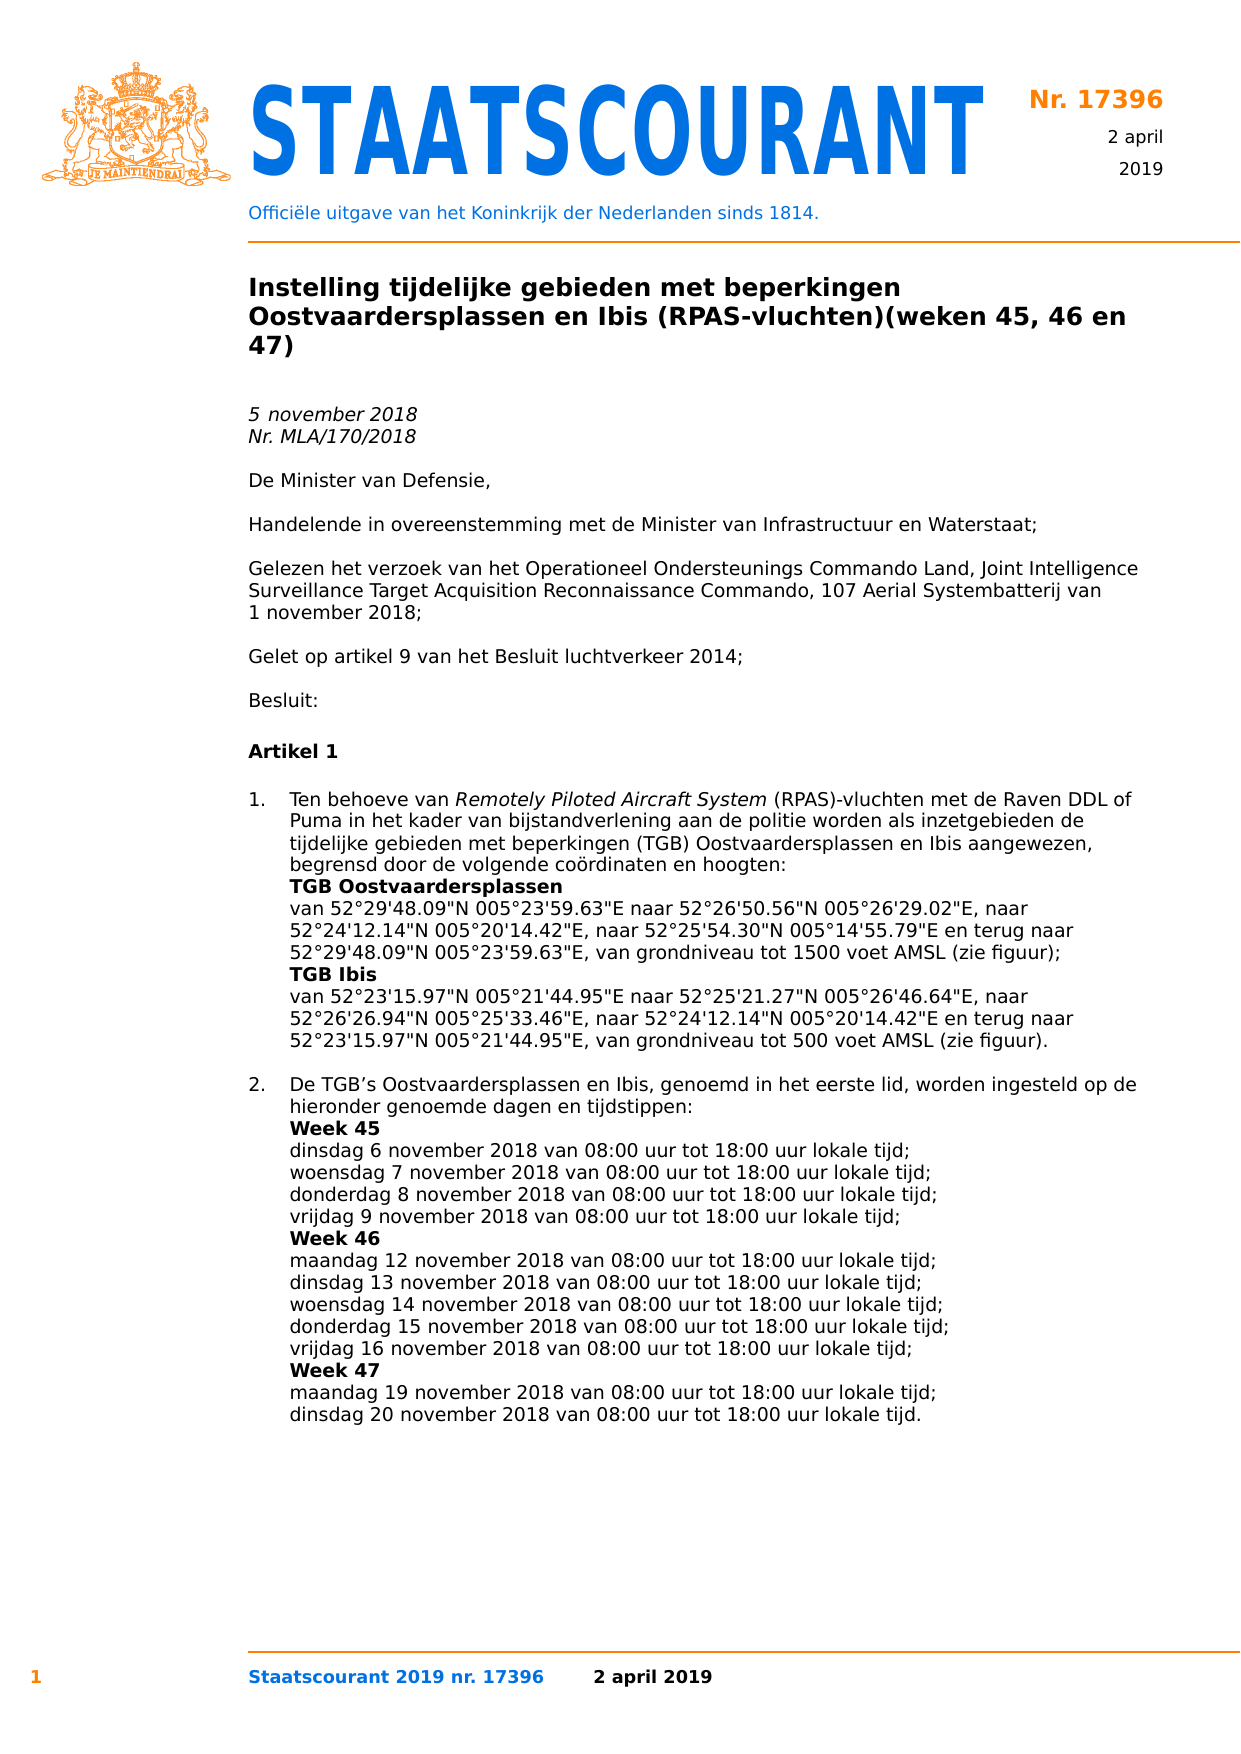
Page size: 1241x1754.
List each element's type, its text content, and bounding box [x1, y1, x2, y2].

text maandag 12 november 2018 van 08:00 uur tot 18:00 uur lokale tijd; [289, 1250, 1163, 1272]
text dinsdag 6 november 2018 van 08:00 uur tot 18:00 uur lokale tijd; [289, 1140, 1163, 1162]
text Week 46 [289, 1228, 1163, 1250]
subtitle Instelling tijdelijke gebieden met beperkingen Oostvaardersplassen en Ibis (RPAS-vluchten)(weken 45, 46 en 47) [248, 273, 1163, 361]
text Week 47 [289, 1360, 1163, 1382]
text maandag 19 november 2018 van 08:00 uur tot 18:00 uur lokale tijd; [289, 1382, 1163, 1404]
table_cell 2019 [998, 153, 1240, 203]
text dinsdag 13 november 2018 van 08:00 uur tot 18:00 uur lokale tijd; [289, 1272, 1163, 1294]
table_header Nr. 17396 [998, 62, 1240, 121]
text van 52°29'48.09"N 005°23'59.63"E naar 52°26'50.56"N 005°26'29.02"E, naar 52°24'12.14"N 005°20'14.42"E, naar 52°25'54.30"N 005°14'55.79"E en terug naar 52°29'48.09"N 005°23'59.63"E, van grondniveau tot 1500 voet AMSL (zie figuur); [289, 898, 1163, 964]
text dinsdag 20 november 2018 van 08:00 uur tot 18:00 uur lokale tijd. [289, 1404, 1163, 1426]
text 1. Ten behoeve van Remotely Piloted Aircraft System (RPAS)-vluchten met de Raven DDL of Puma in het kader van bijstandverlening aan de politie worden als inzetgebieden de tijdelijke gebieden met beperkingen (TGB) Oostvaardersplassen en Ibis aangewezen, begrensd door de volgende coördinaten en hoogten: [248, 788, 1163, 876]
text TGB Oostvaardersplassen [289, 876, 1163, 898]
text 2. De TGB’s Oostvaardersplassen en Ibis, genoemd in het eerste lid, worden ingesteld op de hieronder genoemde dagen en tijdstippen: [248, 1074, 1163, 1118]
subtitle Artikel 1 [248, 741, 1163, 763]
table_header STAATSCOURANT [248, 62, 998, 203]
table_header [25, 62, 248, 241]
text donderdag 15 november 2018 van 08:00 uur tot 18:00 uur lokale tijd; [289, 1316, 1163, 1338]
text vrijdag 16 november 2018 van 08:00 uur tot 18:00 uur lokale tijd; [289, 1338, 1163, 1360]
text donderdag 8 november 2018 van 08:00 uur tot 18:00 uur lokale tijd; [289, 1184, 1163, 1206]
text Gelezen het verzoek van het Operationeel Ondersteunings Commando Land, Joint Intelligence Surveillance Target Acquisition Reconnaissance Commando, 107 Aerial Systembatterij van 1 november 2018; [248, 558, 1163, 624]
text van 52°23'15.97"N 005°21'44.95"E naar 52°25'21.27"N 005°26'46.64"E, naar 52°26'26.94"N 005°25'33.46"E, naar 52°24'12.14"N 005°20'14.42"E en terug naar 52°23'15.97"N 005°21'44.95"E, van grondniveau tot 500 voet AMSL (zie figuur). [289, 986, 1163, 1052]
text 5 november 2018 [248, 404, 1163, 426]
table_cell 2 april [998, 121, 1240, 153]
text woensdag 14 november 2018 van 08:00 uur tot 18:00 uur lokale tijd; [289, 1294, 1163, 1316]
picture [41, 62, 231, 186]
text Gelet op artikel 9 van het Besluit luchtverkeer 2014; [248, 646, 1163, 668]
text Week 45 [289, 1118, 1163, 1140]
text Handelende in overeenstemming met de Minister van Infrastructuur en Waterstaat; [248, 514, 1163, 536]
text Nr. MLA/170/2018 [248, 426, 1163, 448]
text Besluit: [248, 689, 1163, 711]
text De Minister van Defensie, [248, 470, 1163, 492]
table_cell Officiële uitgave van het Koninkrijk der Nederlanden sinds 1814. [248, 203, 1240, 241]
text woensdag 7 november 2018 van 08:00 uur tot 18:00 uur lokale tijd; [289, 1162, 1163, 1184]
text vrijdag 9 november 2018 van 08:00 uur tot 18:00 uur lokale tijd; [289, 1206, 1163, 1228]
text TGB Ibis [289, 964, 1163, 986]
